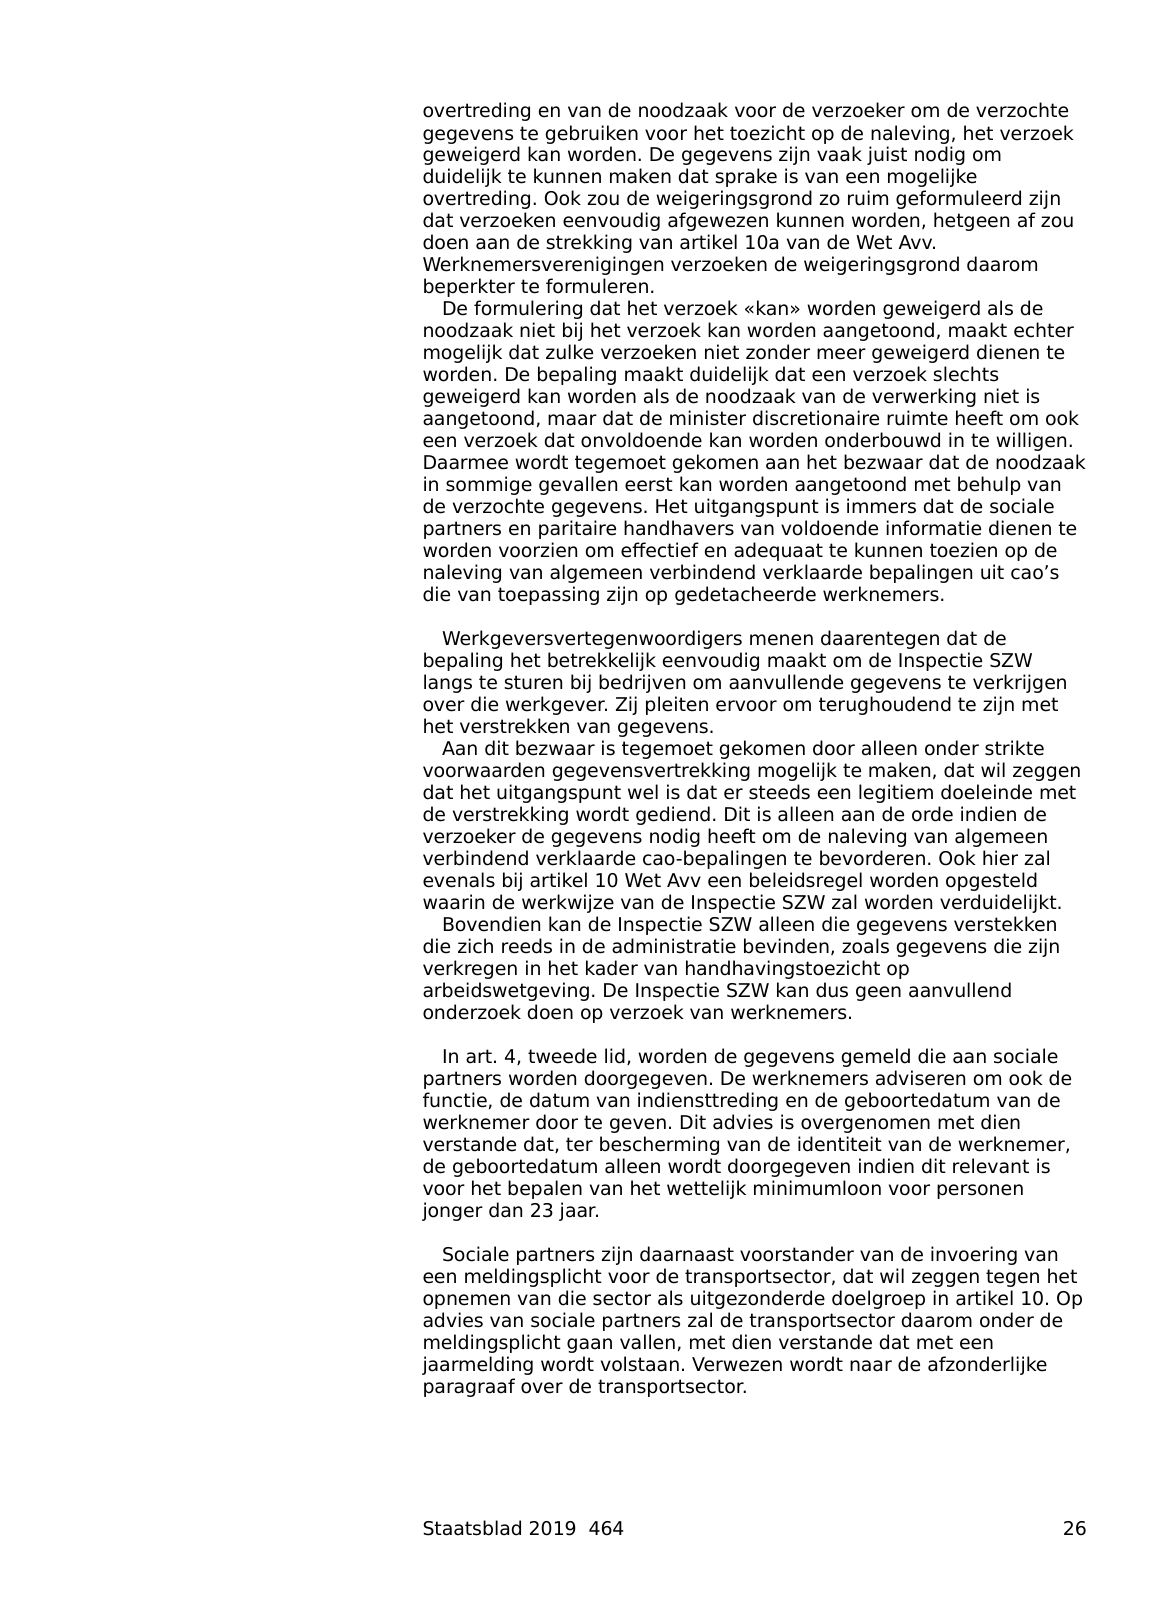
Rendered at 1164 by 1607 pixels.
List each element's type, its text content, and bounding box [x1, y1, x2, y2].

text De formulering dat het verzoek «kan» worden geweigerd als de noodzaak niet bij het verzoek kan worden aangetoond, maakt echter mogelijk dat zulke verzoeken niet zonder meer geweigerd dienen te worden. De bepaling maakt duidelijk dat een verzoek slechts geweigerd kan worden als de noodzaak van de verwerking niet is aangetoond, maar dat de minister discretionaire ruimte heeft om ook een verzoek dat onvoldoende kan worden onderbouwd in te willigen. Daarmee wordt tegemoet gekomen aan het bezwaar dat de noodzaak in sommige gevallen eerst kan worden aangetoond met behulp van de verzochte gegevens. Het uitgangspunt is immers dat de sociale partners en paritaire handhavers van voldoende informatie dienen te worden voorzien om effectief en adequaat te kunnen toezien op de naleving van algemeen verbindend verklaarde bepalingen uit cao’s die van toepassing zijn op gedetacheerde werknemers. [422, 298, 1087, 606]
text In art. 4, tweede lid, worden de gegevens gemeld die aan sociale partners worden doorgegeven. De werknemers adviseren om ook de functie, de datum van indiensttreding en de geboortedatum van de werknemer door te geven. Dit advies is overgenomen met dien verstande dat, ter bescherming van de identiteit van de werknemer, de geboortedatum alleen wordt doorgegeven indien dit relevant is voor het bepalen van het wettelijk minimumloon voor personen jonger dan 23 jaar. [422, 1046, 1087, 1222]
text overtreding en van de noodzaak voor de verzoeker om de verzochte gegevens te gebruiken voor het toezicht op de naleving, het verzoek geweigerd kan worden. De gegevens zijn vaak juist nodig om duidelijk te kunnen maken dat sprake is van een mogelijke overtreding. Ook zou de weigeringsgrond zo ruim geformuleerd zijn dat verzoeken eenvoudig afgewezen kunnen worden, hetgeen af zou doen aan de strekking van artikel 10a van de Wet Avv. Werknemersverenigingen verzoeken de weigeringsgrond daarom beperkter te formuleren. [422, 100, 1087, 298]
text Sociale partners zijn daarnaast voorstander van de invoering van een meldingsplicht voor de transportsector, dat wil zeggen tegen het opnemen van die sector als uitgezonderde doelgroep in artikel 10. Op advies van sociale partners zal de transportsector daarom onder de meldingsplicht gaan vallen, met dien verstande dat met een jaarmelding wordt volstaan. Verwezen wordt naar de afzonderlijke paragraaf over de transportsector. [422, 1244, 1087, 1398]
text Werkgeversvertegenwoordigers menen daarentegen dat de bepaling het betrekkelijk eenvoudig maakt om de Inspectie SZW langs te sturen bij bedrijven om aanvullende gegevens te verkrijgen over die werkgever. Zij pleiten ervoor om terughoudend te zijn met het verstrekken van gegevens. [422, 628, 1087, 738]
text Aan dit bezwaar is tegemoet gekomen door alleen onder strikte voorwaarden gegevensvertrekking mogelijk te maken, dat wil zeggen dat het uitgangspunt wel is dat er steeds een legitiem doeleinde met de verstrekking wordt gediend. Dit is alleen aan de orde indien de verzoeker de gegevens nodig heeft om de naleving van algemeen verbindend verklaarde cao-bepalingen te bevorderen. Ook hier zal evenals bij artikel 10 Wet Avv een beleidsregel worden opgesteld waarin de werkwijze van de Inspectie SZW zal worden verduidelijkt. [422, 738, 1087, 914]
text Bovendien kan de Inspectie SZW alleen die gegevens verstekken die zich reeds in de administratie bevinden, zoals gegevens die zijn verkregen in het kader van handhavingstoezicht op arbeidswetgeving. De Inspectie SZW kan dus geen aanvullend onderzoek doen op verzoek van werknemers. [422, 914, 1087, 1024]
